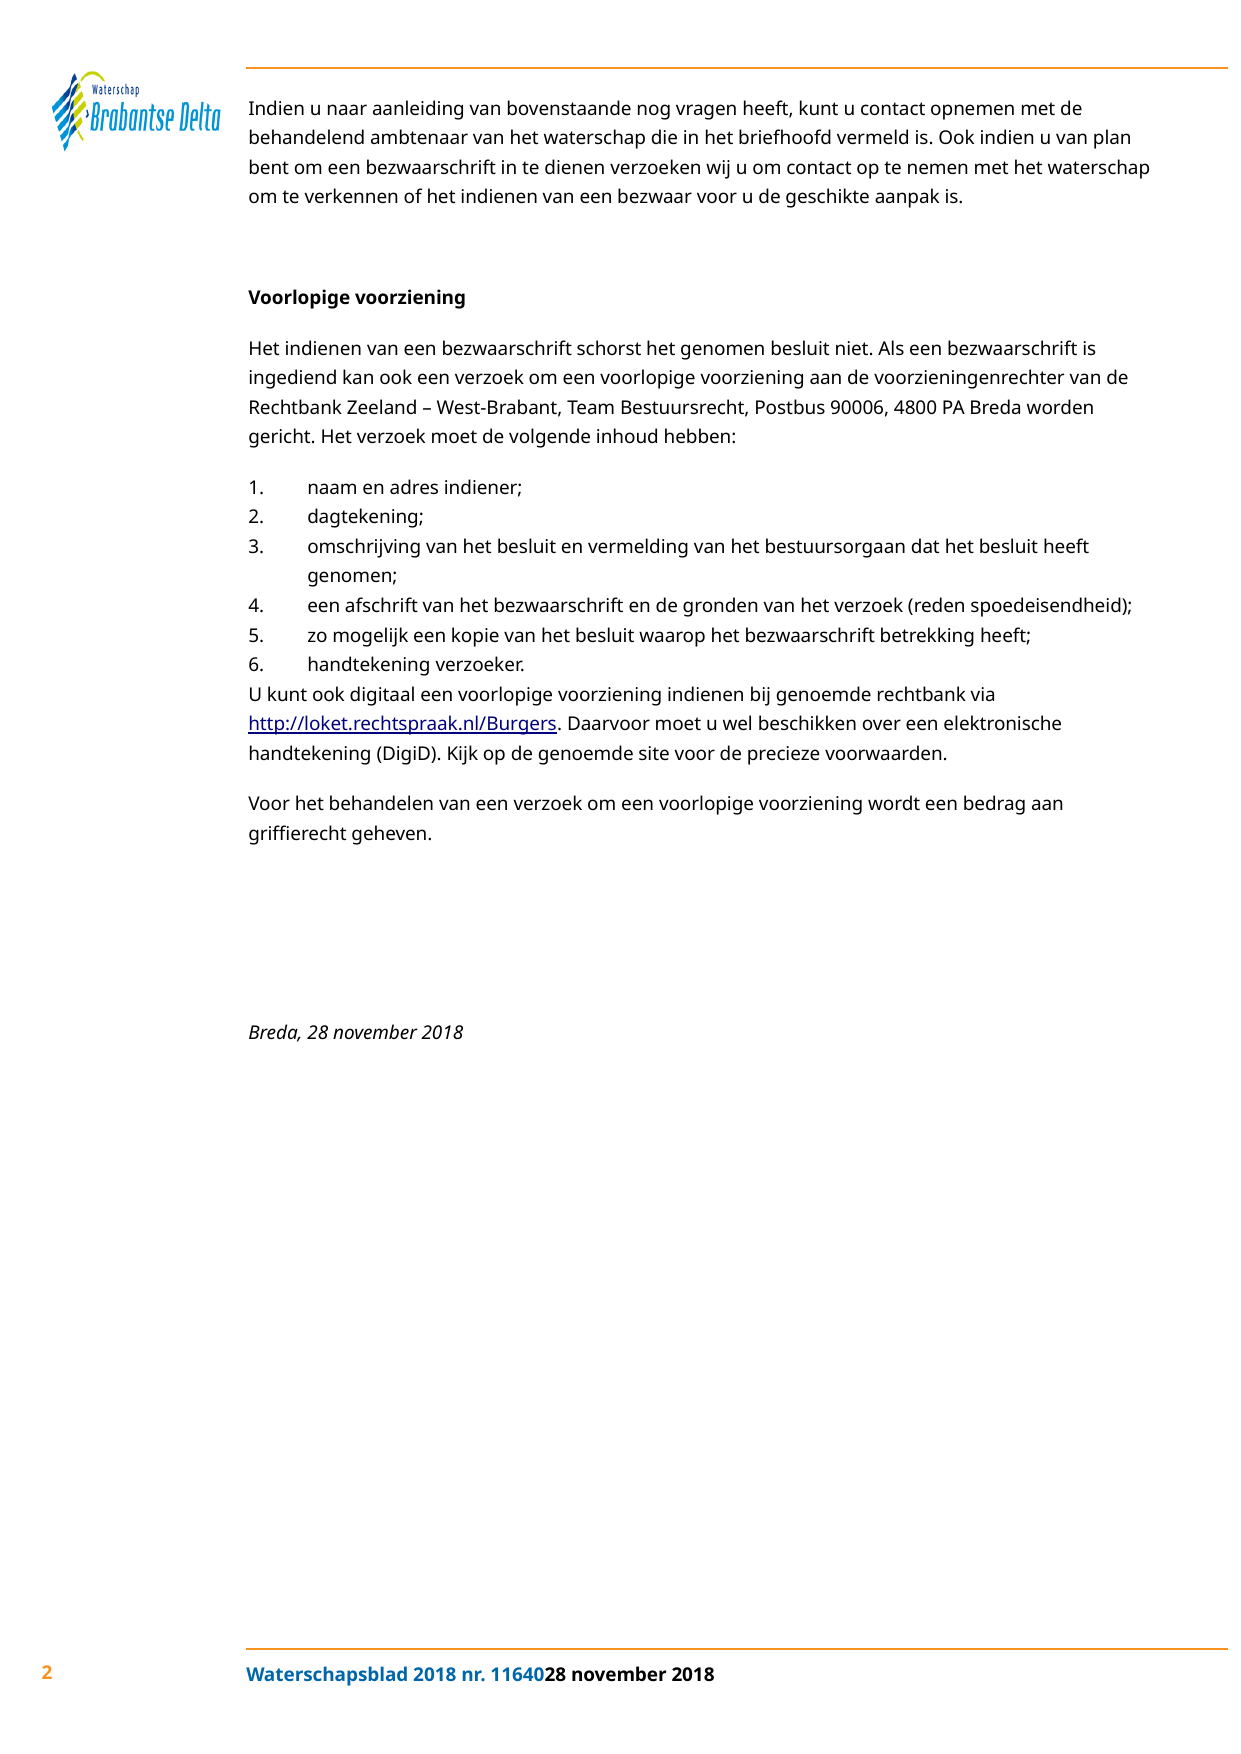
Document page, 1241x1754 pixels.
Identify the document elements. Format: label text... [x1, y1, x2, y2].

text Het indienen van een bezwaarschrift schorst het genomen besluit niet. Als een bezwaarschrift is ingediend kan ook een verzoek om een voorlopige voorziening aan de voorzieningenrechter van de Rechtbank Zeeland – West-Brabant, Team Bestuursrecht, Postbus 90006, 4800 PA Breda worden gericht. Het verzoek moet de volgende inhoud hebben: [248, 335, 1152, 449]
list omschrijving van het besluit en vermelding van het bestuursorgaan dat het besluit heeft genomen; [248, 533, 1152, 588]
text Voor het behandelen van een verzoek om een voorlopige voorziening wordt een bedrag aan griffierecht geheven. [248, 791, 1152, 846]
list naam en adres indiener; [248, 474, 1152, 500]
text Indien u naar aanleiding van bovenstaande nog vragen heeft, kunt u contact opnemen met de behandelend ambtenaar van het waterschap die in het briefhoofd vermeld is. Ook indien u van plan bent om een bezwaarschrift in te dienen verzoeken wij u om contact op te nemen met het waterschap om te verkennen of het indienen van een bezwaar voor u de geschikte aanpak is. [248, 95, 1152, 209]
list een afschrift van het bezwaarschrift en de gronden van het verzoek (reden spoedeisendheid); [248, 592, 1152, 618]
list dagtekening; [248, 503, 1152, 529]
text Breda, 28 november 2018 [248, 1019, 1152, 1045]
list zo mogelijk een kopie van het besluit waarop het bezwaarschrift betrekking heeft; [248, 622, 1152, 648]
picture [41, 47, 231, 172]
text Voorlopige voorziening [248, 284, 1152, 310]
text U kunt ook digitaal een voorlopige voorziening indienen bij genoemde rechtbank via http://loket.rechtspraak.nl/Burgers. Daarvoor moet u wel beschikken over een elektronische handtekening (DigiD). Kijk op de genoemde site voor de precieze voorwaarden. [248, 681, 1152, 766]
list handtekening verzoeker. [248, 651, 1152, 677]
